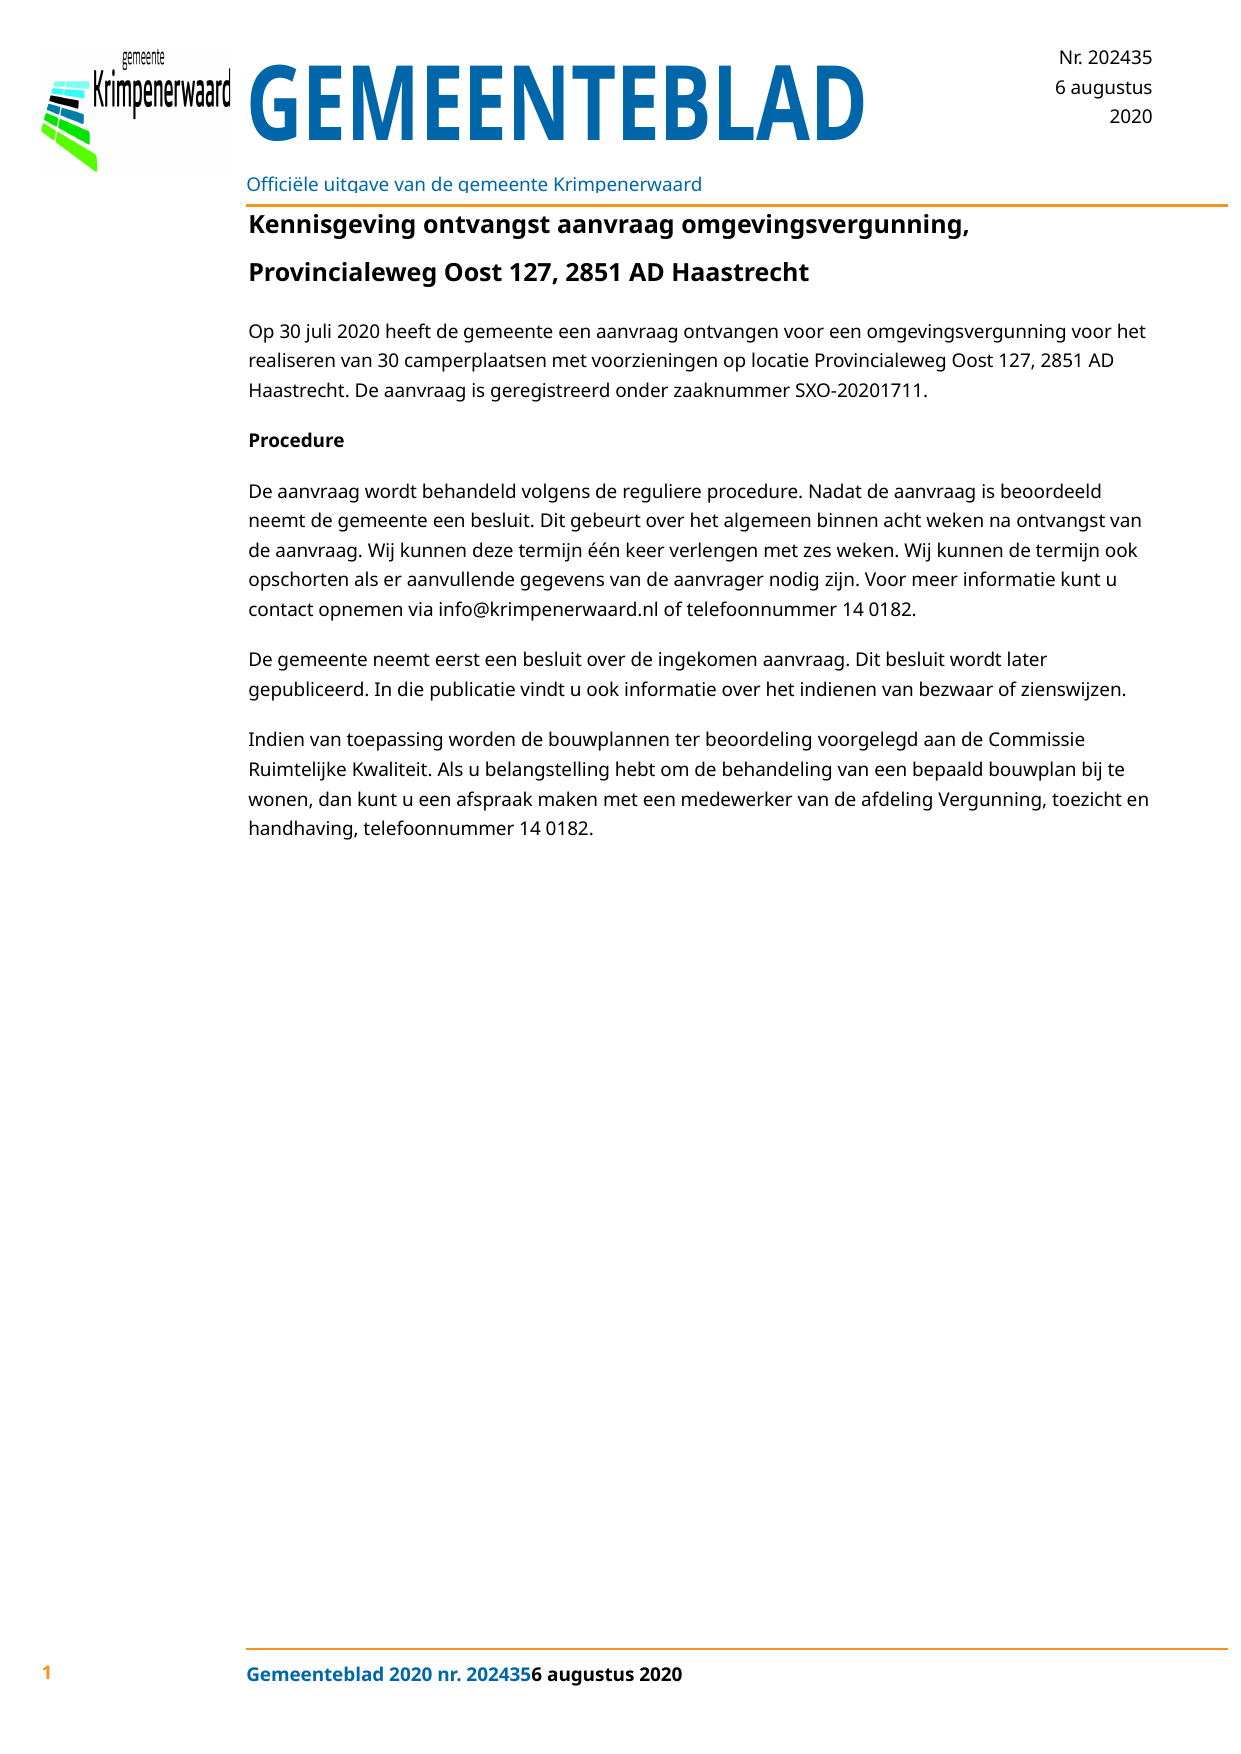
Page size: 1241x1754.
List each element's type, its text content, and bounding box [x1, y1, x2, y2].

text De gemeente neemt eerst een besluit over de ingekomen aanvraag. Dit besluit wordt later gepubliceerd. In die publicatie vindt u ook informatie over het indienen van bezwaar of zienswijzen. [248, 647, 1152, 702]
text Kennisgeving ontvangst aanvraag omgevingsvergunning, Provincialeweg Oost 127, 2851 AD Haastrecht [248, 207, 1152, 288]
text De aanvraag wordt behandeld volgens de reguliere procedure. Nadat de aanvraag is beoordeeld neemt de gemeente een besluit. Dit gebeurt over het algemeen binnen acht weken na ontvangst van de aanvraag. Wij kunnen deze termijn één keer verlengen met zes weken. Wij kunnen de termijn ook opschorten als er aanvullende gegevens van de aanvrager nodig zijn. Voor meer informatie kunt u contact opnemen via info@krimpenerwaard.nl of telefoonnummer 14 0182. [248, 478, 1152, 622]
text Procedure [248, 427, 1152, 453]
text Op 30 juli 2020 heeft de gemeente een aanvraag ontvangen voor een omgevingsvergunning voor het realiseren van 30 camperplaatsen met voorzieningen op locatie Provincialeweg Oost 127, 2851 AD Haastrecht. De aanvraag is geregistreerd onder zaaknummer SXO-20201711. [248, 318, 1152, 403]
text Indien van toepassing worden de bouwplannen ter beoordeling voorgelegd aan de Commissie Ruimtelijke Kwaliteit. Als u belangstelling hebt om de behandeling van een bepaald bouwplan bij te wonen, dan kunt u een afspraak maken met een medewerker van de afdeling Vergunning, toezicht en handhaving, telefoonnummer 14 0182. [248, 727, 1152, 841]
picture [41, 47, 231, 172]
